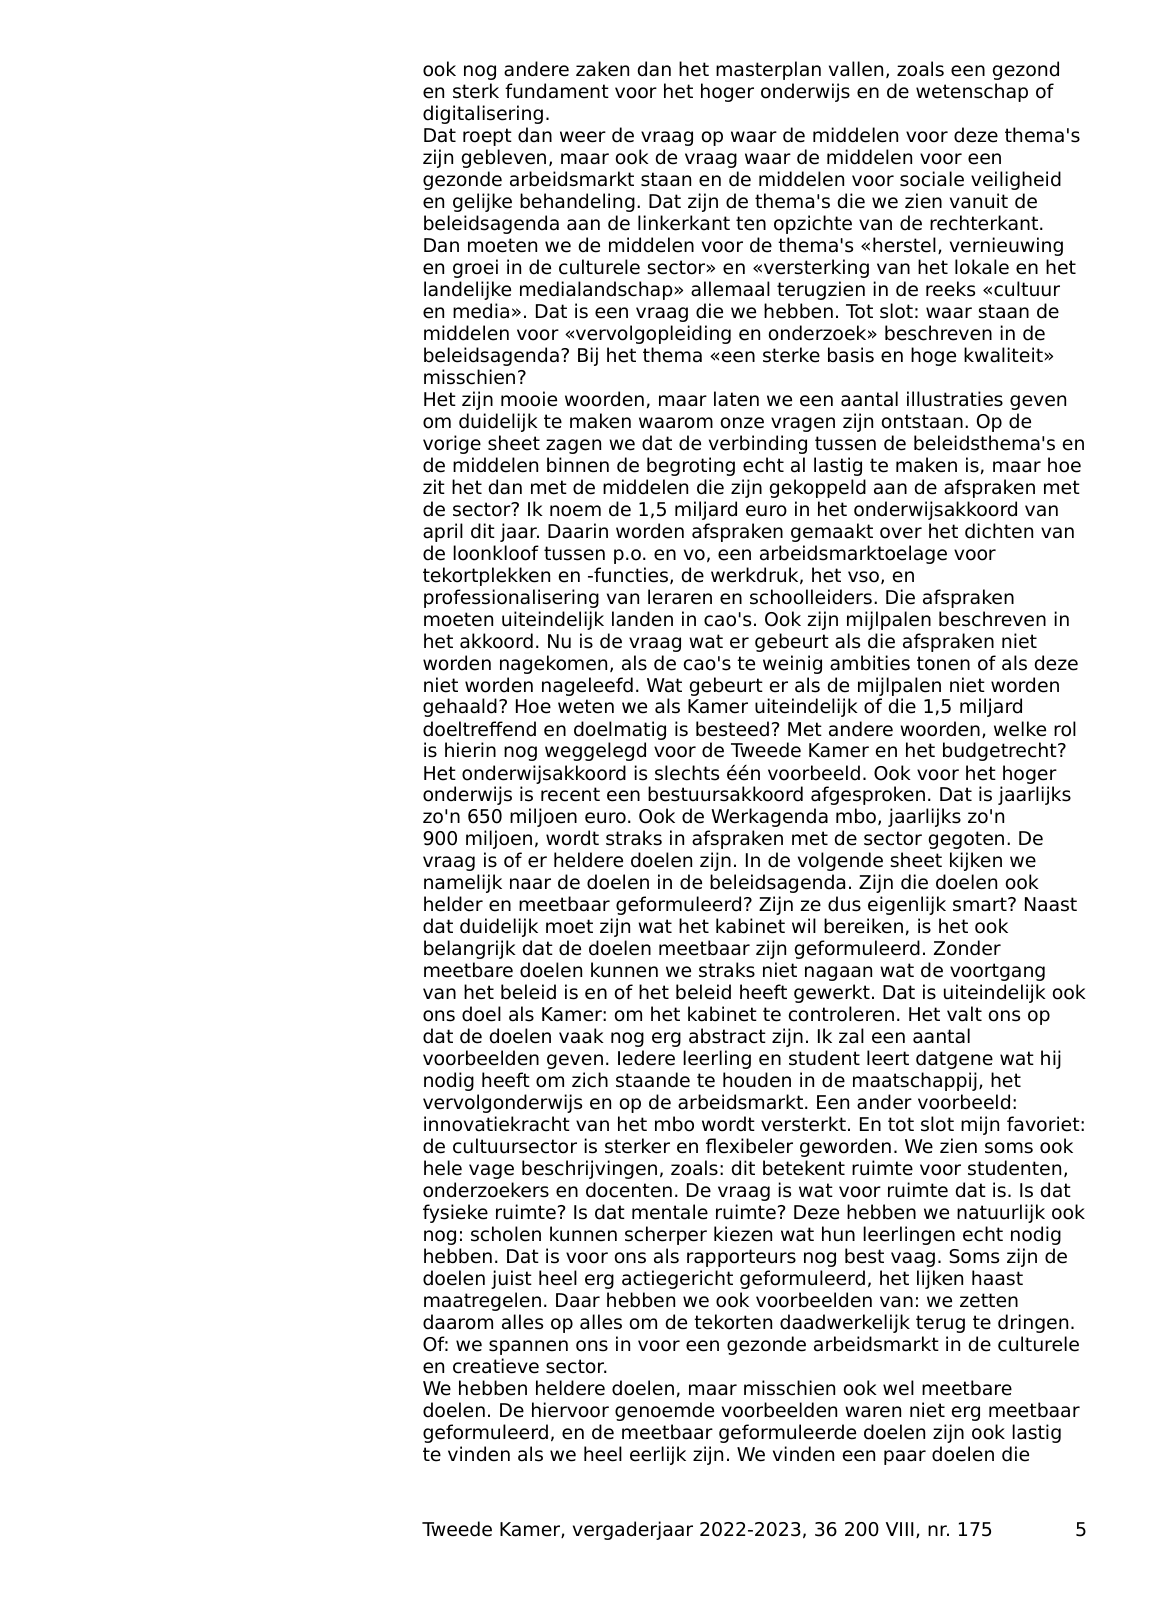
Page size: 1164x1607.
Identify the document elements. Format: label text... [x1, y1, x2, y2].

text Het onderwijsakkoord is slechts één voorbeeld. Ook voor het hoger onderwijs is recent een bestuursakkoord afgesproken. Dat is jaarlijks zo'n 650 miljoen euro. Ook de Werkagenda mbo, jaarlijks zo'n 900 miljoen, wordt straks in afspraken met de sector gegoten. De vraag is of er heldere doelen zijn. In de volgende sheet kijken we namelijk naar de doelen in de beleidsagenda. Zijn die doelen ook helder en meetbaar geformuleerd? Zijn ze dus eigenlijk smart? Naast dat duidelijk moet zijn wat het kabinet wil bereiken, is het ook belangrijk dat de doelen meetbaar zijn geformuleerd. Zonder meetbare doelen kunnen we straks niet nagaan wat de voortgang van het beleid is en of het beleid heeft gewerkt. Dat is uiteindelijk ook ons doel als Kamer: om het kabinet te controleren. Het valt ons op dat de doelen vaak nog erg abstract zijn. Ik zal een aantal voorbeelden geven. Iedere leerling en student leert datgene wat hij nodig heeft om zich staande te houden in de maatschappij, het vervolgonderwijs en op de arbeidsmarkt. Een ander voorbeeld: innovatiekracht van het mbo wordt versterkt. En tot slot mijn favoriet: de cultuursector is sterker en flexibeler geworden. We zien soms ook hele vage beschrijvingen, zoals: dit betekent ruimte voor studenten, onderzoekers en docenten. De vraag is wat voor ruimte dat is. Is dat fysieke ruimte? Is dat mentale ruimte? Deze hebben we natuurlijk ook nog: scholen kunnen scherper kiezen wat hun leerlingen echt nodig hebben. Dat is voor ons als rapporteurs nog best vaag. Soms zijn de doelen juist heel erg actiegericht geformuleerd, het lijken haast maatregelen. Daar hebben we ook voorbeelden van: we zetten daarom alles op alles om de tekorten daadwerkelijk terug te dringen. Of: we spannen ons in voor een gezonde arbeidsmarkt in de culturele en creatieve sector. [422, 762, 1087, 1378]
text ook nog andere zaken dan het masterplan vallen, zoals een gezond en sterk fundament voor het hoger onderwijs en de wetenschap of digitalisering. [422, 59, 1087, 125]
text Dat roept dan weer de vraag op waar de middelen voor deze thema's zijn gebleven, maar ook de vraag waar de middelen voor een gezonde arbeidsmarkt staan en de middelen voor sociale veiligheid en gelijke behandeling. Dat zijn de thema's die we zien vanuit de beleidsagenda aan de linkerkant ten opzichte van de rechterkant. Dan moeten we de middelen voor de thema's «herstel, vernieuwing en groei in de culturele sector» en «versterking van het lokale en het landelijke medialandschap» allemaal terugzien in de reeks «cultuur en media». Dat is een vraag die we hebben. Tot slot: waar staan de middelen voor «vervolgopleiding en onderzoek» beschreven in de beleidsagenda? Bij het thema «een sterke basis en hoge kwaliteit» misschien? [422, 125, 1087, 389]
text We hebben heldere doelen, maar misschien ook wel meetbare doelen. De hiervoor genoemde voorbeelden waren niet erg meetbaar geformuleerd, en de meetbaar geformuleerde doelen zijn ook lastig te vinden als we heel eerlijk zijn. We vinden een paar doelen die [422, 1378, 1087, 1466]
text Het zijn mooie woorden, maar laten we een aantal illustraties geven om duidelijk te maken waarom onze vragen zijn ontstaan. Op de vorige sheet zagen we dat de verbinding tussen de beleidsthema's en de middelen binnen de begroting echt al lastig te maken is, maar hoe zit het dan met de middelen die zijn gekoppeld aan de afspraken met de sector? Ik noem de 1,5 miljard euro in het onderwijsakkoord van april dit jaar. Daarin worden afspraken gemaakt over het dichten van de loonkloof tussen p.o. en vo, een arbeidsmarktoelage voor tekortplekken en -functies, de werkdruk, het vso, en professionalisering van leraren en schoolleiders. Die afspraken moeten uiteindelijk landen in cao's. Ook zijn mijlpalen beschreven in het akkoord. Nu is de vraag wat er gebeurt als die afspraken niet worden nagekomen, als de cao's te weinig ambities tonen of als deze niet worden nageleefd. Wat gebeurt er als de mijlpalen niet worden gehaald? Hoe weten we als Kamer uiteindelijk of die 1,5 miljard doeltreffend en doelmatig is besteed? Met andere woorden, welke rol is hierin nog weggelegd voor de Tweede Kamer en het budgetrecht? [422, 389, 1087, 762]
